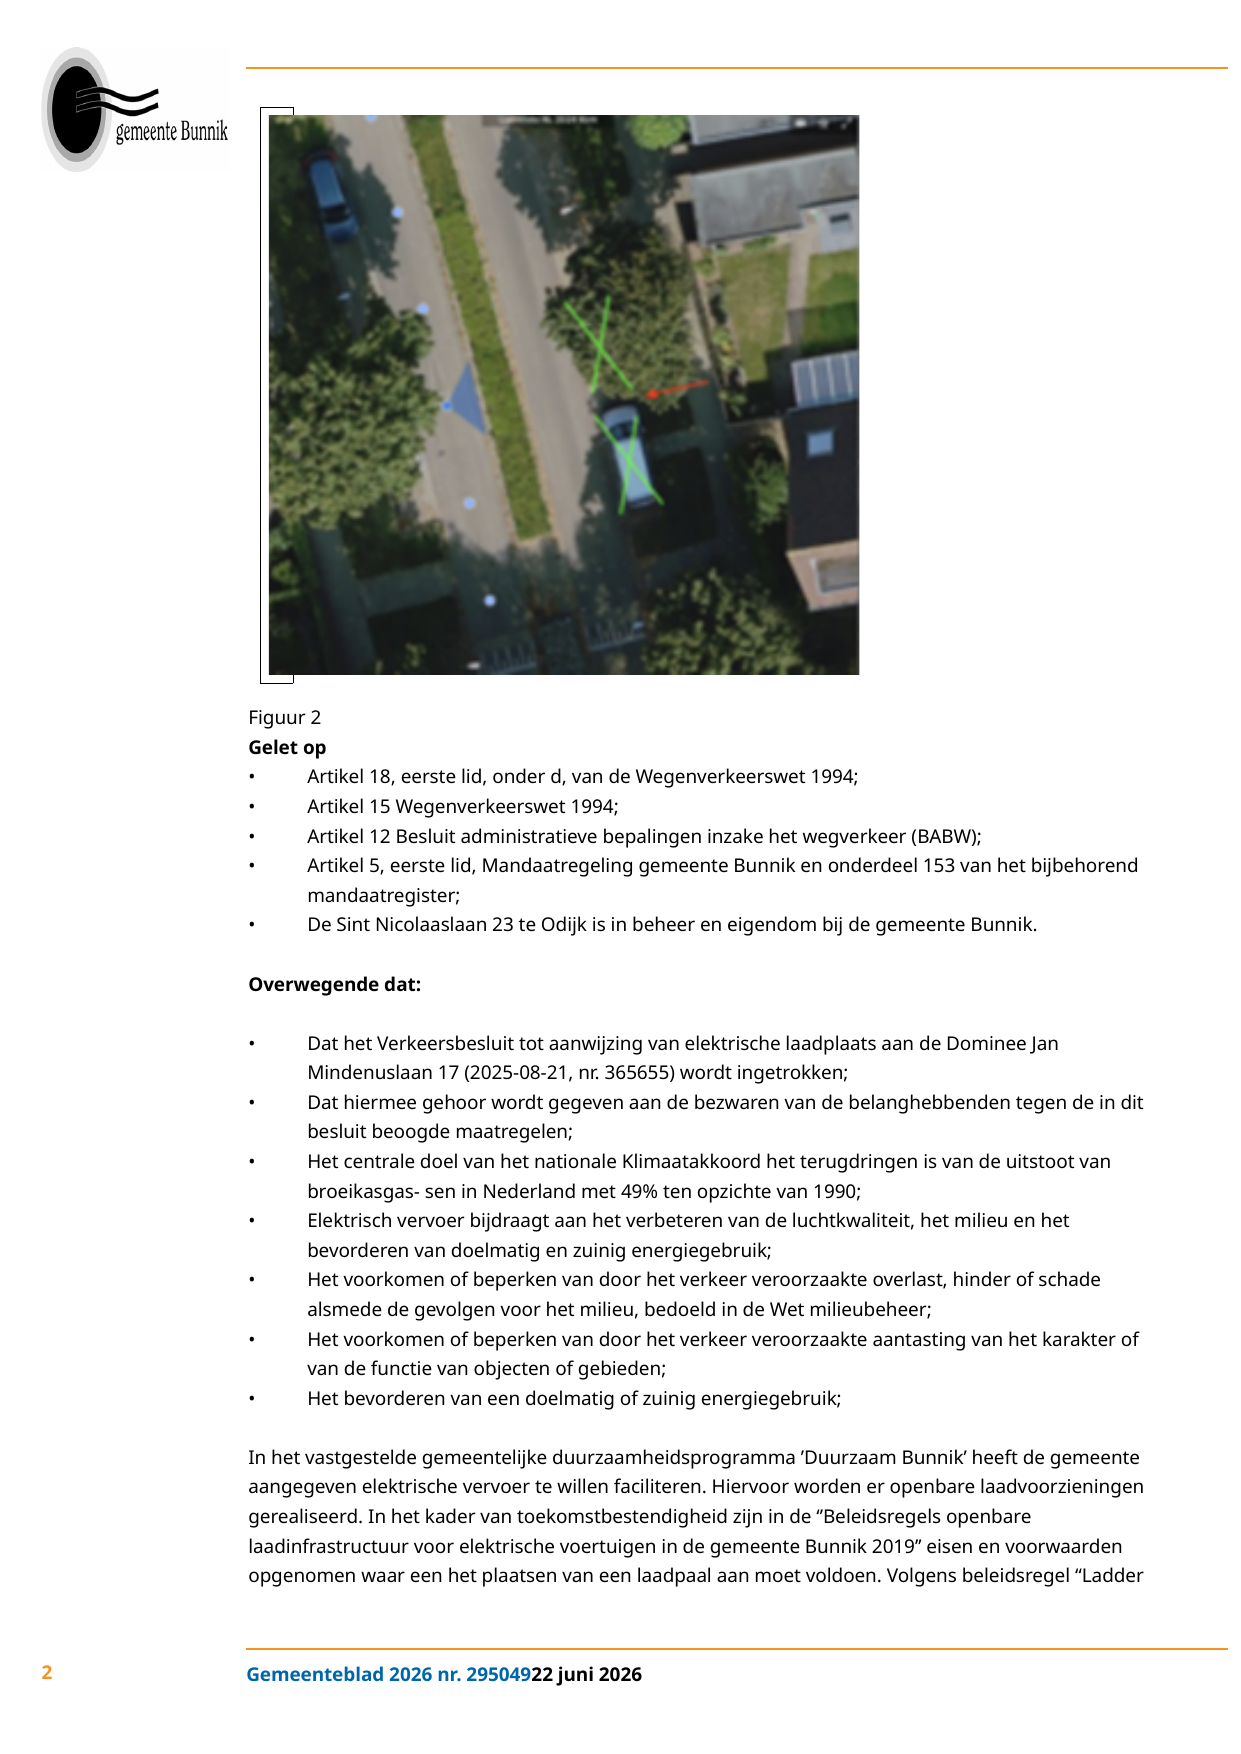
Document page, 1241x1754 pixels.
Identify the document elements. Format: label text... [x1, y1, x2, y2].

list De Sint Nicolaaslaan 23 te Odijk is in beheer en eigendom bij de gemeente Bunnik. [248, 912, 1152, 937]
picture [268, 115, 860, 675]
list Het centrale doel van het nationale Klimaatakkoord het terugdringen is van de uitstoot van broeikasgas- sen in Nederland met 49% ten opzichte van 1990; [248, 1148, 1152, 1204]
list Artikel 5, eerste lid, Mandaatregeling gemeente Bunnik en onderdeel 153 van het bijbehorend mandaatregister; [248, 852, 1152, 908]
list Artikel 12 Besluit administratieve bepalingen inzake het wegverkeer (BABW); [248, 823, 1152, 849]
list Het voorkomen of beperken van door het verkeer veroorzaakte aantasting van het karakter of van de functie van objecten of gebieden; [248, 1326, 1152, 1381]
list Artikel 18, eerste lid, onder d, van de Wegenverkeerswet 1994; [248, 764, 1152, 789]
list Het voorkomen of beperken van door het verkeer veroorzaakte overlast, hinder of schade alsmede de gevolgen voor het milieu, bedoeld in de Wet milieubeheer; [248, 1267, 1152, 1322]
text Overwegende dat: [248, 971, 1152, 997]
list Artikel 15 Wegenverkeerswet 1994; [248, 793, 1152, 819]
picture [41, 47, 231, 172]
text Gelet op [248, 734, 1152, 760]
list Elektrisch vervoer bijdraagt aan het verbeteren van de luchtkwaliteit, het milieu en het bevorderen van doelmatig en zuinig energiegebruik; [248, 1207, 1152, 1263]
list Dat hiermee gehoor wordt gegeven aan de bezwaren van de belanghebbenden tegen de in dit besluit beoogde maatregelen; [248, 1089, 1152, 1144]
text In het vastgestelde gemeentelijke duurzaamheidsprogramma ’Duurzaam Bunnik’ heeft de gemeente aangegeven elektrische vervoer te willen faciliteren. Hiervoor worden er openbare laadvoorzieningen gerealiseerd. In het kader van toekomstbestendigheid zijn in de ‘’Beleidsregels openbare laadinfrastructuur voor elektrische voertuigen in de gemeente Bunnik 2019’’ eisen en voorwaarden opgenomen waar een het plaatsen van een laadpaal aan moet voldoen. Volgens beleidsregel “Ladder [248, 1444, 1152, 1588]
list Dat het Verkeersbesluit tot aanwijzing van elektrische laadplaats aan de Dominee Jan Mindenuslaan 17 (2025-08-21, nr. 365655) wordt ingetrokken; [248, 1030, 1152, 1085]
list Het bevorderen van een doelmatig of zuinig energiegebruik; [248, 1385, 1152, 1411]
text Figuur 2 [248, 704, 1152, 730]
